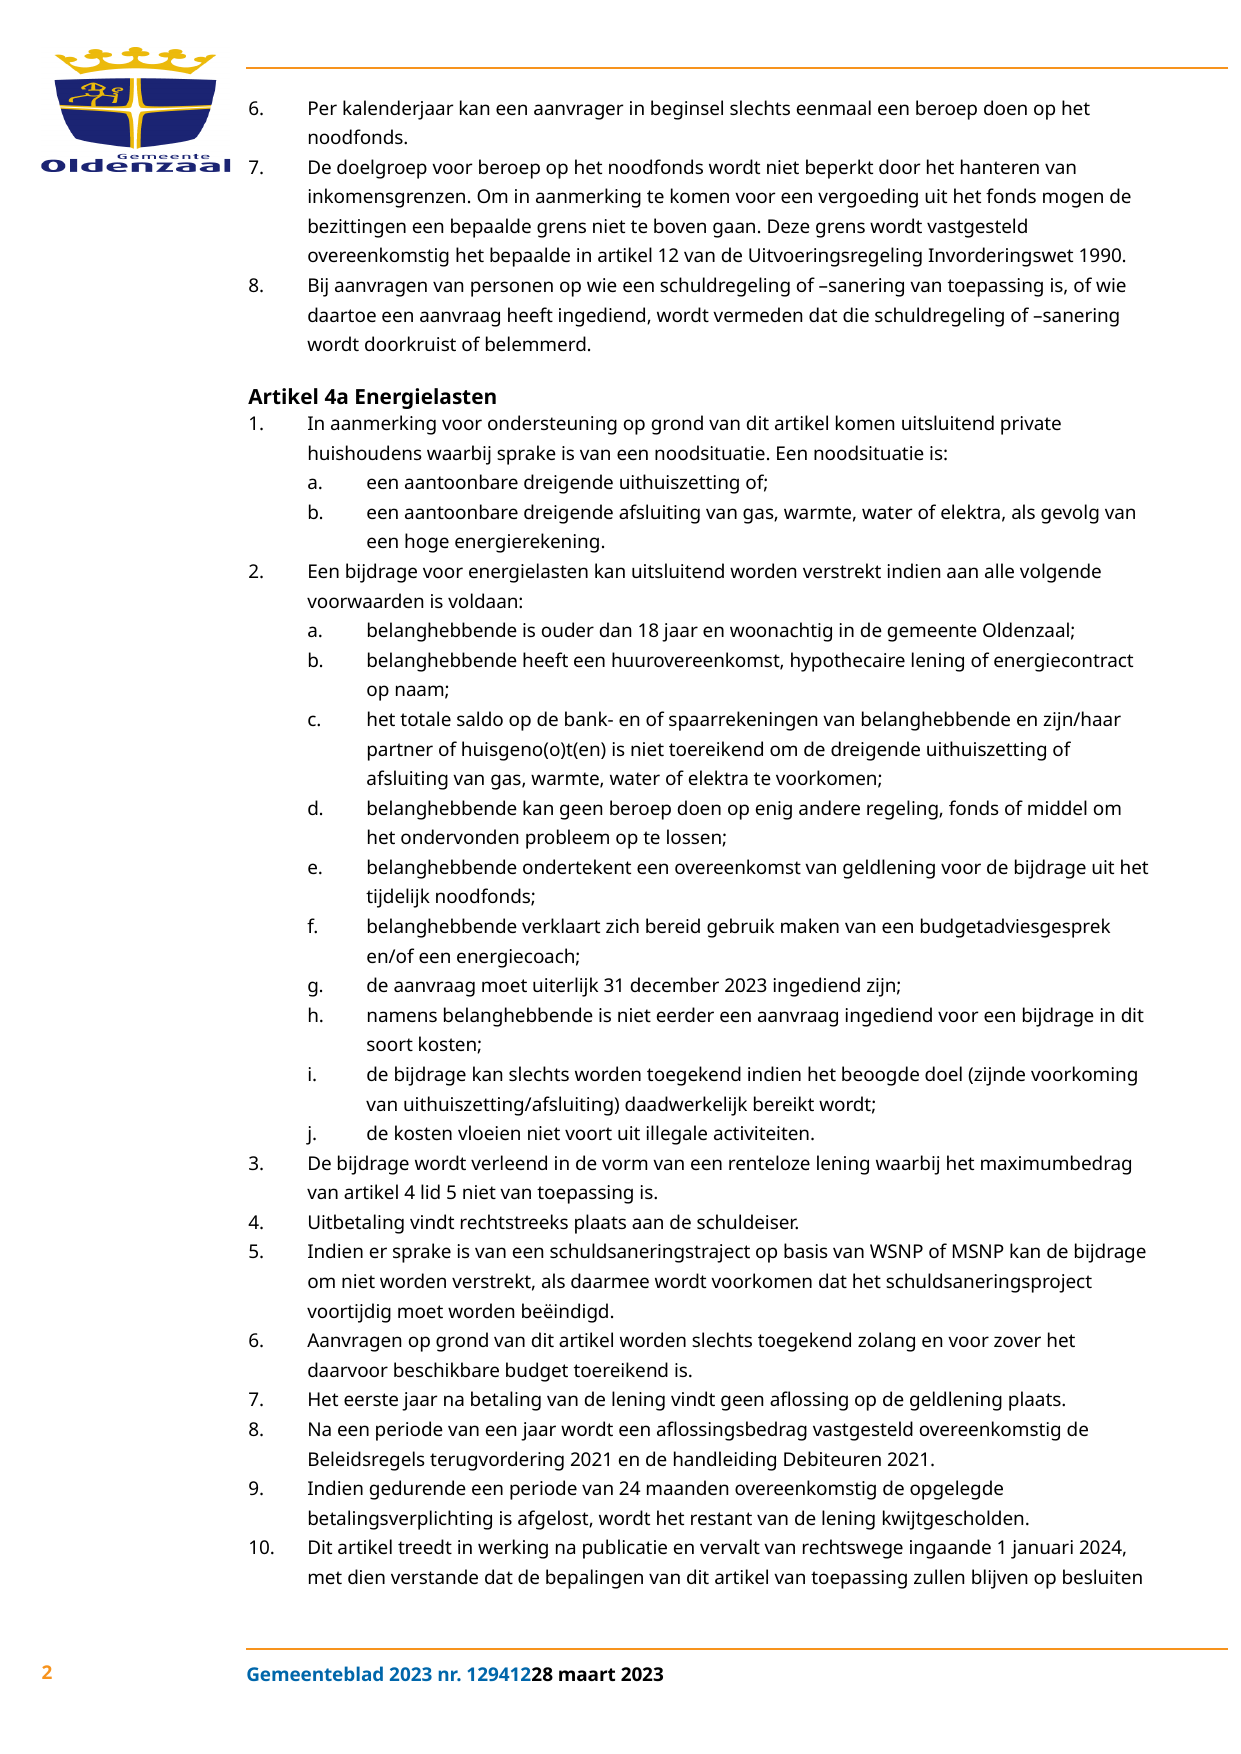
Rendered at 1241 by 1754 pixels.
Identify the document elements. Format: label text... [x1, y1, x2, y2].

list Een bijdrage voor energielasten kan uitsluitend worden verstrekt indien aan alle volgende voorwaarden is voldaan: [248, 558, 1152, 613]
list Indien er sprake is van een schuldsaneringstraject op basis van WSNP of MSNP kan de bijdrage om niet worden verstrekt, als daarmee wordt voorkomen dat het schuldsaneringsproject voortijdig moet worden beëindigd. [248, 1239, 1152, 1323]
list de aanvraag moet uiterlijk 31 december 2023 ingediend zijn; [307, 972, 1152, 998]
list Per kalenderjaar kan een aanvrager in beginsel slechts eenmaal een beroep doen op het noodfonds. [248, 95, 1152, 150]
list Na een periode van een jaar wordt een aflossingsbedrag vastgesteld overeenkomstig de Beleidsregels terugvordering 2021 en de handleiding Debiteuren 2021. [248, 1416, 1152, 1471]
list belanghebbende kan geen beroep doen op enig andere regeling, fonds of middel om het ondervonden probleem op te lossen; [307, 795, 1152, 850]
list Aanvragen op grond van dit artikel worden slechts toegekend zolang en voor zover het daarvoor beschikbare budget toereikend is. [248, 1327, 1152, 1383]
list een aantoonbare dreigende afsluiting van gas, warmte, water of elektra, als gevolg van een hoge energierekening. [307, 499, 1152, 554]
picture [41, 47, 231, 172]
list De bijdrage wordt verleend in de vorm van een renteloze lening waarbij het maximumbedrag van artikel 4 lid 5 niet van toepassing is. [248, 1150, 1152, 1205]
list Indien gedurende een periode van 24 maanden overeenkomstig de opgelegde betalingsverplichting is afgelost, wordt het restant van de lening kwijtgescholden. [248, 1475, 1152, 1531]
list De doelgroep voor beroep op het noodfonds wordt niet beperkt door het hanteren van inkomensgrenzen. Om in aanmerking te komen voor een vergoeding uit het fonds mogen de bezittingen een bepaalde grens niet te boven gaan. Deze grens wordt vastgesteld overeenkomstig het bepaalde in artikel 12 van de Uitvoeringsregeling Invorderingswet 1990. [248, 154, 1152, 268]
list Het eerste jaar na betaling van de lening vindt geen aflossing op de geldlening plaats. [248, 1387, 1152, 1412]
list belanghebbende heeft een huurovereenkomst, hypothecaire lening of energiecontract op naam; [307, 647, 1152, 702]
list het totale saldo op de bank- en of spaarrekeningen van belanghebbende en zijn/haar partner of huisgeno(o)t(en) is niet toereikend om de dreigende uithuiszetting of afsluiting van gas, warmte, water of elektra te voorkomen; [307, 706, 1152, 791]
list de kosten vloeien niet voort uit illegale activiteiten. [307, 1120, 1152, 1146]
list een aantoonbare dreigende uithuiszetting of; [307, 469, 1152, 495]
list namens belanghebbende is niet eerder een aanvraag ingediend voor een bijdrage in dit soort kosten; [307, 1002, 1152, 1057]
list belanghebbende is ouder dan 18 jaar en woonachtig in de gemeente Oldenzaal; [307, 617, 1152, 643]
list Uitbetaling vindt rechtstreeks plaats aan de schuldeiser. [248, 1209, 1152, 1235]
list belanghebbende verklaart zich bereid gebruik maken van een budgetadviesgesprek en/of een energiecoach; [307, 913, 1152, 968]
list de bijdrage kan slechts worden toegekend indien het beoogde doel (zijnde voorkoming van uithuiszetting/afsluiting) daadwerkelijk bereikt wordt; [307, 1061, 1152, 1116]
list belanghebbende ondertekent een overeenkomst van geldlening voor de bijdrage uit het tijdelijk noodfonds; [307, 854, 1152, 909]
text Artikel 4a Energielasten [248, 382, 1152, 410]
list Dit artikel treedt in werking na publicatie en vervalt van rechtswege ingaande 1 januari 2024, met dien verstande dat de bepalingen van dit artikel van toepassing zullen blijven op besluiten [248, 1534, 1152, 1590]
list In aanmerking voor ondersteuning op grond van dit artikel komen uitsluitend private huishoudens waarbij sprake is van een noodsituatie. Een noodsituatie is: [248, 410, 1152, 466]
list Bij aanvragen van personen op wie een schuldregeling of –sanering van toepassing is, of wie daartoe een aanvraag heeft ingediend, wordt vermeden dat die schuldregeling of –sanering wordt doorkruist of belemmerd. [248, 272, 1152, 357]
